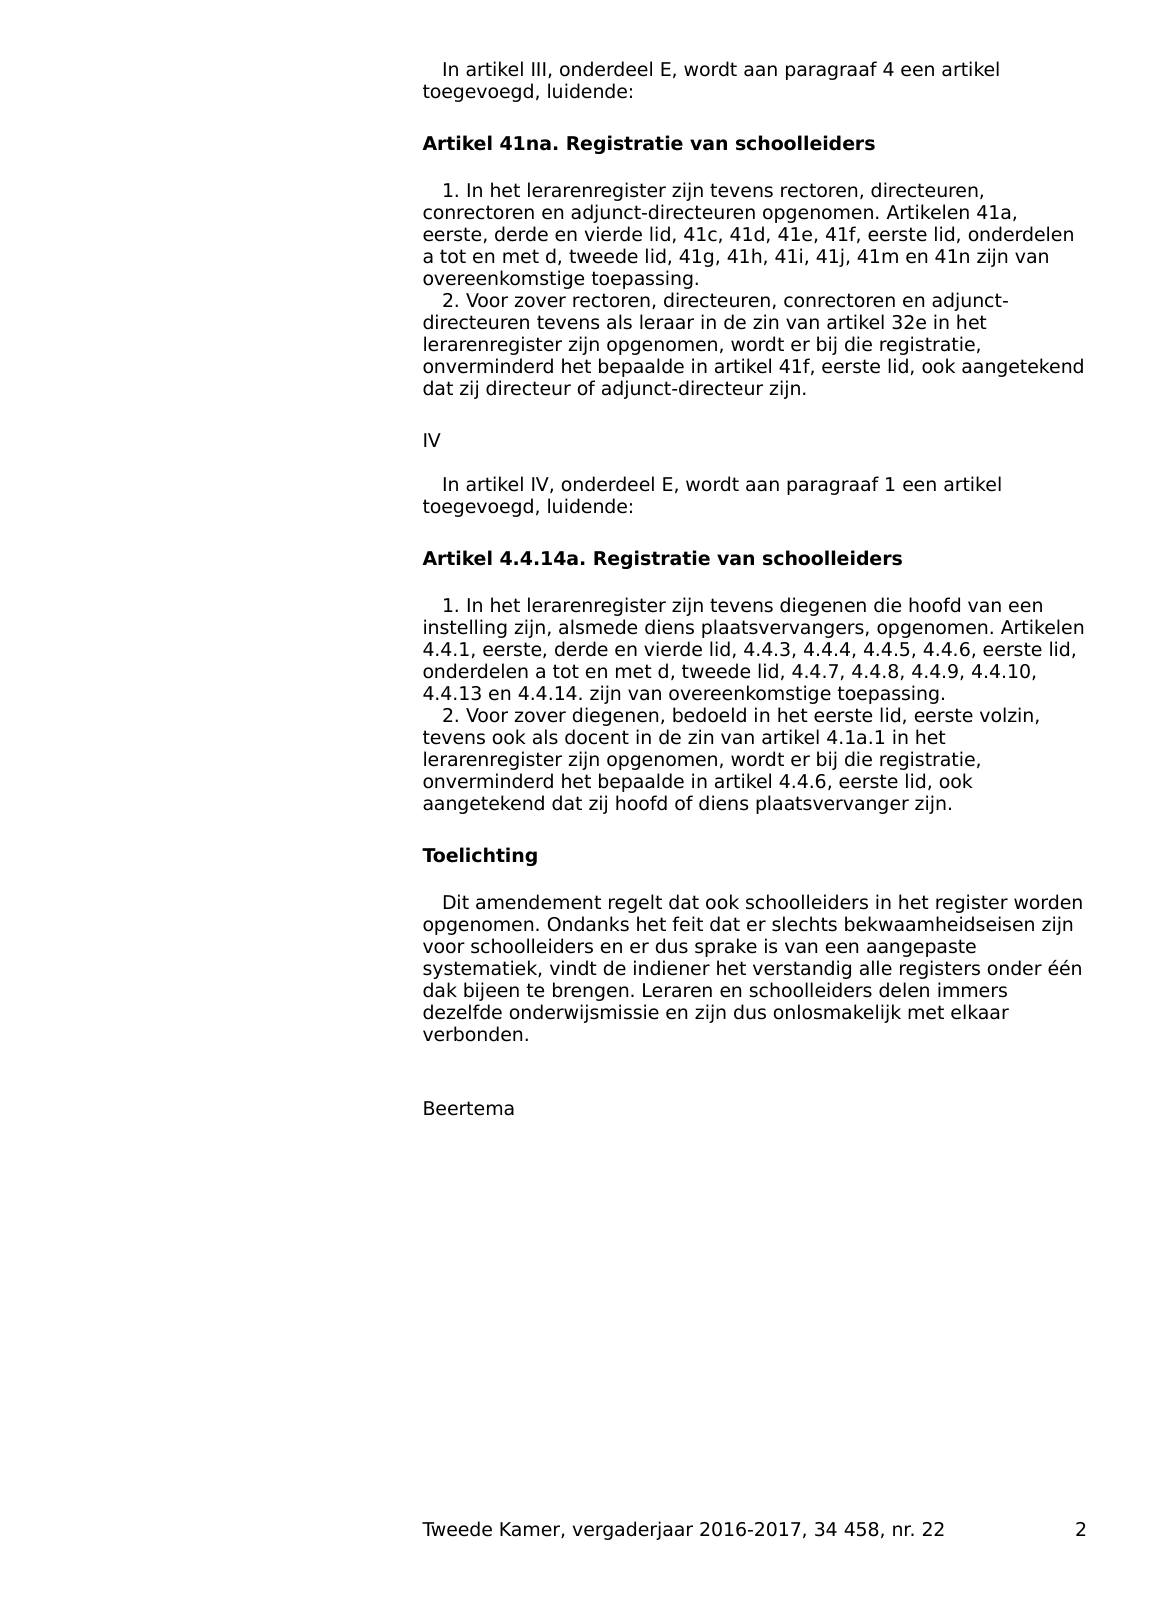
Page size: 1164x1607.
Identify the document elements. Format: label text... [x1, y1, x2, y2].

text 2. Voor zover diegenen, bedoeld in het eerste lid, eerste volzin, tevens ook als docent in de zin van artikel 4.1a.1 in het lerarenregister zijn opgenomen, wordt er bij die registratie, onverminderd het bepaalde in artikel 4.4.6, eerste lid, ook aangetekend dat zij hoofd of diens plaatsvervanger zijn. [422, 705, 1087, 815]
subtitle Artikel 41na. Registratie van schoolleiders [422, 133, 1087, 155]
subtitle IV [422, 430, 1087, 452]
text In artikel III, onderdeel E, wordt aan paragraaf 4 een artikel toegevoegd, luidende: [422, 59, 1087, 103]
subtitle Toelichting [422, 845, 1087, 867]
text In artikel IV, onderdeel E, wordt aan paragraaf 1 een artikel toegevoegd, luidende: [422, 474, 1087, 518]
subtitle Artikel 4.4.14a. Registratie van schoolleiders [422, 548, 1087, 570]
text Dit amendement regelt dat ook schoolleiders in het register worden opgenomen. Ondanks het feit dat er slechts bekwaamheidseisen zijn voor schoolleiders en er dus sprake is van een aangepaste systematiek, vindt de indiener het verstandig alle registers onder één dak bijeen te brengen. Leraren en schoolleiders delen immers dezelfde onderwijsmissie en zijn dus onlosmakelijk met elkaar verbonden. [422, 892, 1087, 1046]
text 1. In het lerarenregister zijn tevens diegenen die hoofd van een instelling zijn, alsmede diens plaatsvervangers, opgenomen. Artikelen 4.4.1, eerste, derde en vierde lid, 4.4.3, 4.4.4, 4.4.5, 4.4.6, eerste lid, onderdelen a tot en met d, tweede lid, 4.4.7, 4.4.8, 4.4.9, 4.4.10, 4.4.13 en 4.4.14. zijn van overeenkomstige toepassing. [422, 595, 1087, 705]
text 2. Voor zover rectoren, directeuren, conrectoren en adjunct-directeuren tevens als leraar in de zin van artikel 32e in het lerarenregister zijn opgenomen, wordt er bij die registratie, onverminderd het bepaalde in artikel 41f, eerste lid, ook aangetekend dat zij directeur of adjunct-directeur zijn. [422, 290, 1087, 400]
text 1. In het lerarenregister zijn tevens rectoren, directeuren, conrectoren en adjunct-directeuren opgenomen. Artikelen 41a, eerste, derde en vierde lid, 41c, 41d, 41e, 41f, eerste lid, onderdelen a tot en met d, tweede lid, 41g, 41h, 41i, 41j, 41m en 41n zijn van overeenkomstige toepassing. [422, 180, 1087, 290]
text Beertema [422, 1076, 1087, 1119]
